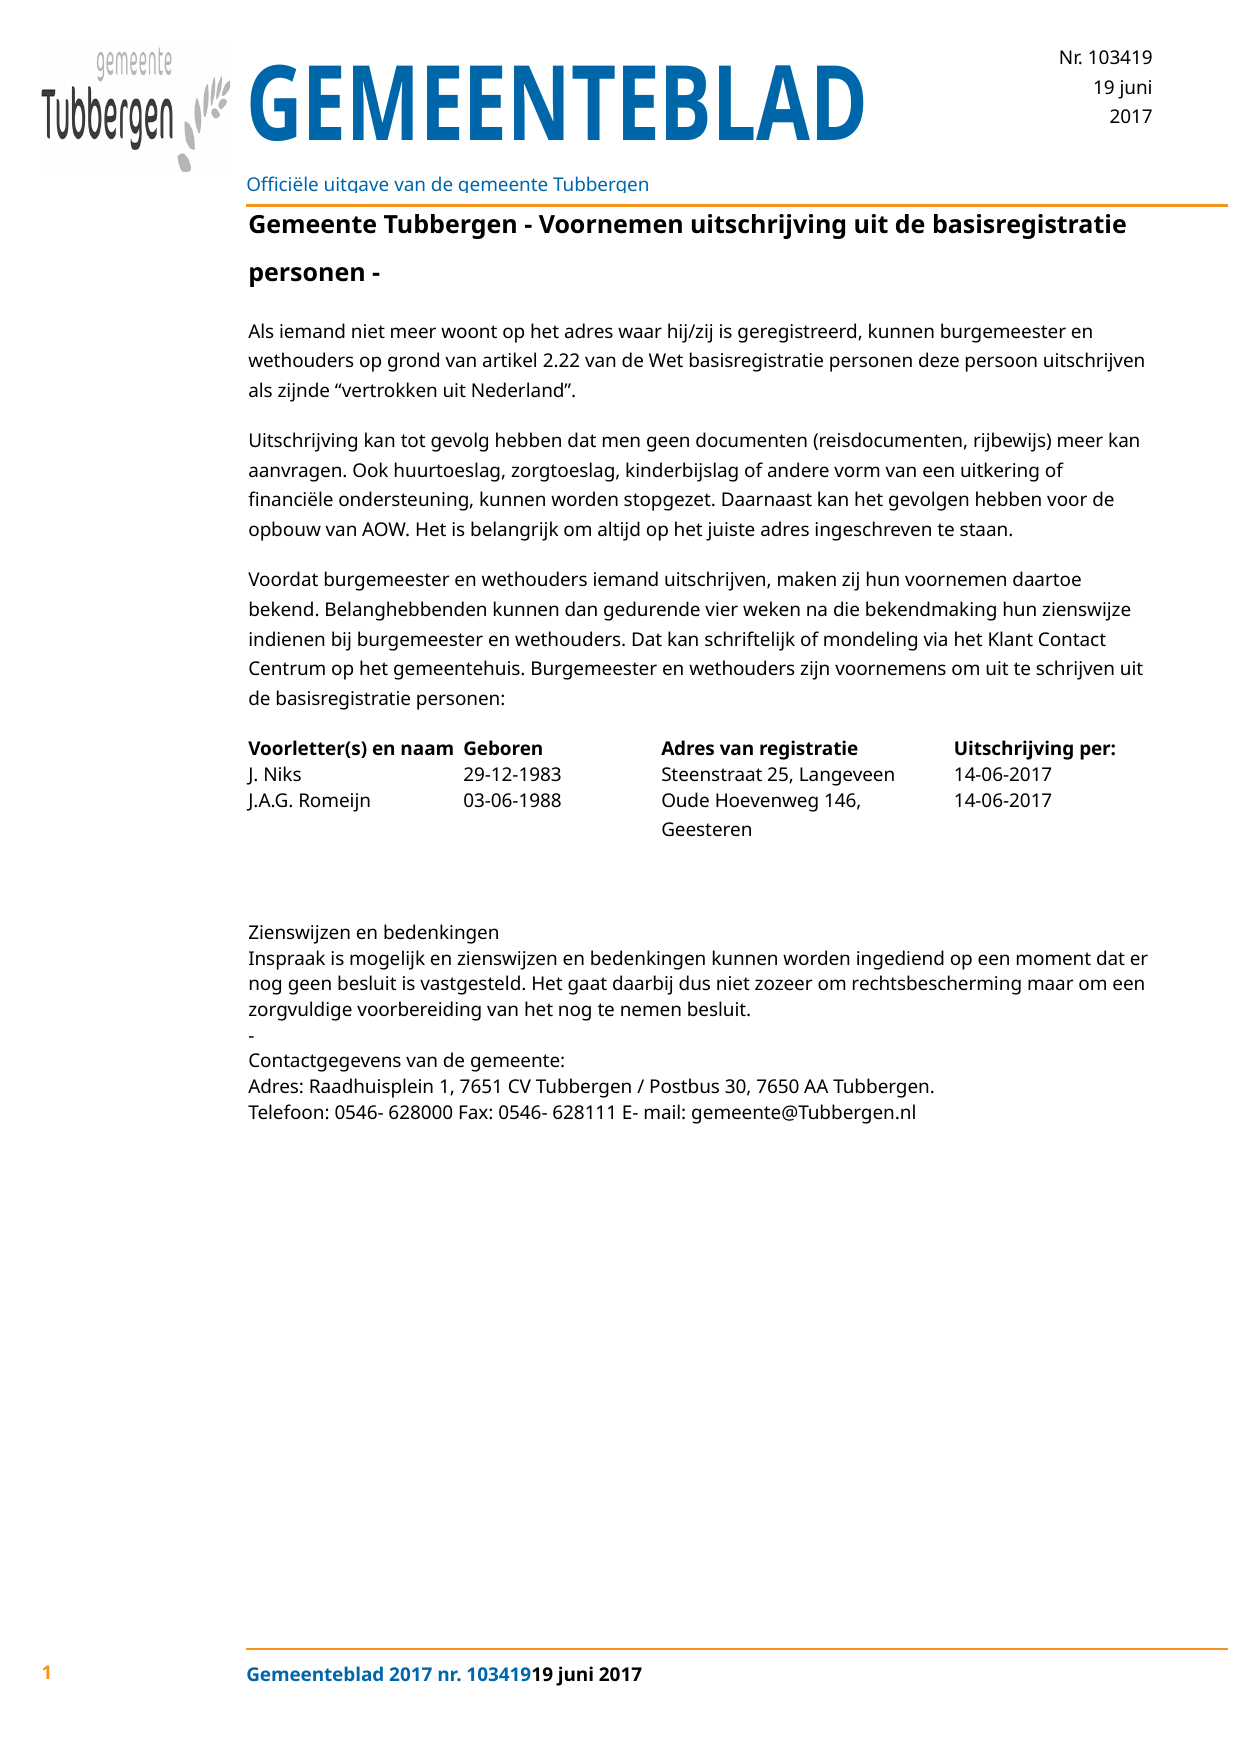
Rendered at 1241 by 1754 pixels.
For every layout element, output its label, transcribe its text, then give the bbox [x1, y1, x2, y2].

text Uitschrijving kan tot gevolg hebben dat men geen documenten (reisdocumenten, rijbewijs) meer kan aanvragen. Ook huurtoeslag, zorgtoeslag, kinderbijslag of andere vorm van een uitkering of financiële ondersteuning, kunnen worden stopgezet. Daarnaast kan het gevolgen hebben voor de opbouw van AOW. Het is belangrijk om altijd op het juiste adres ingeschreven te staan. [248, 427, 1152, 542]
table_cell 14-06-2017 [954, 787, 1152, 842]
text Als iemand niet meer woont op het adres waar hij/zij is geregistreerd, kunnen burgemeester en wethouders op grond van artikel 2.22 van de Wet basisregistratie personen deze persoon uitschrijven als zijnde “vertrokken uit Nederland”. [248, 318, 1152, 403]
text - [248, 1022, 1152, 1048]
table_header Uitschrijving per: [954, 736, 1152, 761]
table_cell Oude Hoevenweg 146, Geesteren [661, 787, 954, 842]
text Voordat burgemeester en wethouders iemand uitschrijven, maken zij hun voornemen daartoe bekend. Belanghebbenden kunnen dan gedurende vier weken na die bekendmaking hun zienswijze indienen bij burgemeester en wethouders. Dat kan schriftelijk of mondeling via het Klant Contact Centrum op het gemeentehuis. Burgemeester en wethouders zijn voornemens om uit te schrijven uit de basisregistratie personen: [248, 567, 1152, 711]
table_cell J. Niks [248, 761, 463, 787]
table_cell 29-12-1983 [463, 761, 661, 787]
text Adres: Raadhuisplein 1, 7651 CV Tubbergen / Postbus 30, 7650 AA Tubbergen. [248, 1073, 1152, 1099]
table_cell J.A.G. Romeijn [248, 787, 463, 842]
text Zienswijzen en bedenkingen [248, 919, 1152, 945]
table_cell Steenstraat 25, Langeveen [661, 761, 954, 787]
table_cell 03-06-1988 [463, 787, 661, 842]
table_header Voorletter(s) en naam [248, 736, 463, 761]
text Telefoon: 0546- 628000 Fax: 0546- 628111 E- mail: gemeente@Tubbergen.nl [248, 1099, 1152, 1125]
table_header Geboren [463, 736, 661, 761]
text Inspraak is mogelijk en zienswijzen en bedenkingen kunnen worden ingediend op een moment dat er nog geen besluit is vastgesteld. Het gaat daarbij dus niet zozeer om rechtsbescherming maar om een zorgvuldige voorbereiding van het nog te nemen besluit. [248, 945, 1152, 1022]
text Gemeente Tubbergen - Voornemen uitschrijving uit de basisregistratie personen - [248, 207, 1152, 288]
picture [41, 47, 231, 172]
text Contactgegevens van de gemeente: [248, 1048, 1152, 1073]
table_header Adres van registratie [661, 736, 954, 761]
table_cell 14-06-2017 [954, 761, 1152, 787]
